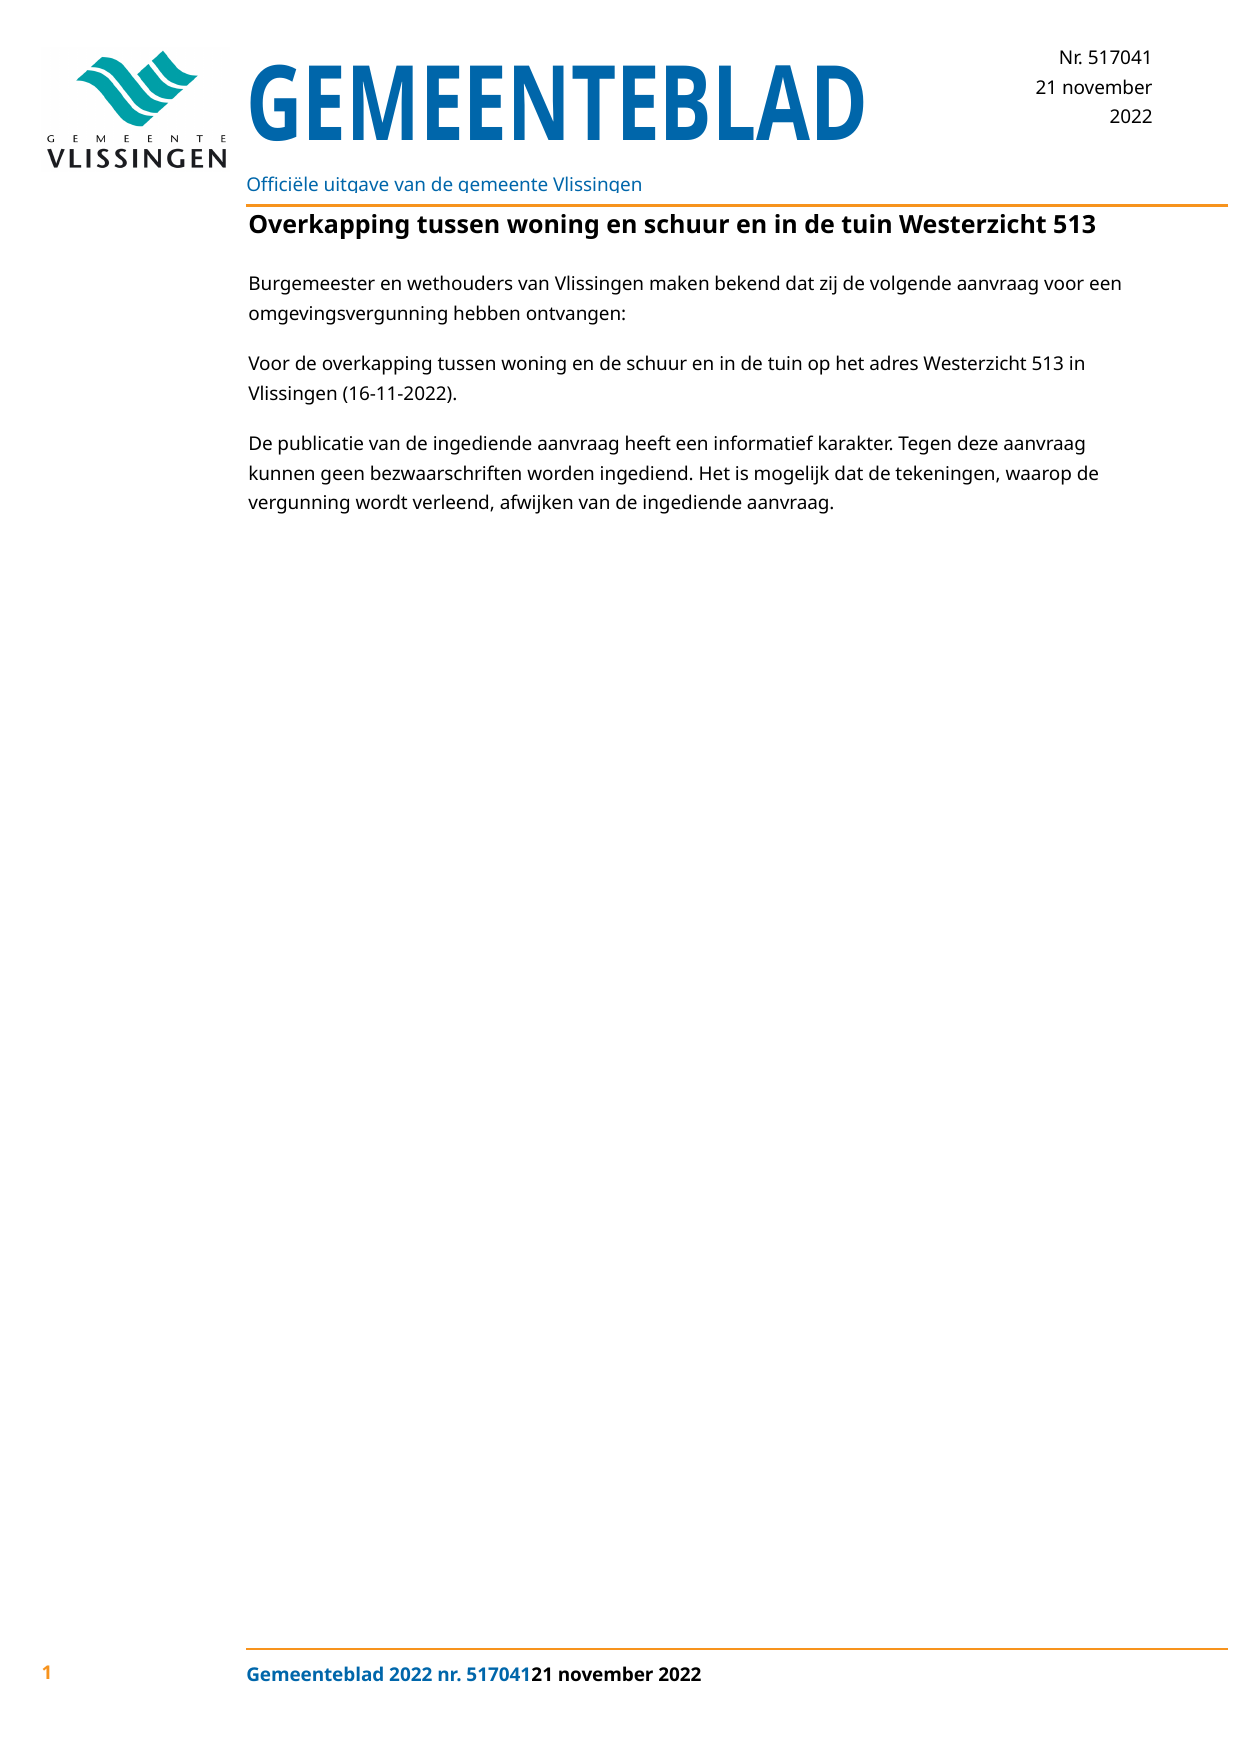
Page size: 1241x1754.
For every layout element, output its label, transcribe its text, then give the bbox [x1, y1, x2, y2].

text De publicatie van de ingediende aanvraag heeft een informatief karakter. Tegen deze aanvraag kunnen geen bezwaarschriften worden ingediend. Het is mogelijk dat de tekeningen, waarop de vergunning wordt verleend, afwijken van de ingediende aanvraag. [248, 430, 1152, 515]
text Burgemeester en wethouders van Vlissingen maken bekend dat zij de volgende aanvraag voor een omgevingsvergunning hebben ontvangen: [248, 270, 1152, 326]
picture [41, 47, 231, 172]
text Overkapping tussen woning en schuur en in de tuin Westerzicht 513 [248, 207, 1152, 241]
text Voor de overkapping tussen woning en de schuur en in de tuin op het adres Westerzicht 513 in Vlissingen (16-11-2022). [248, 350, 1152, 406]
